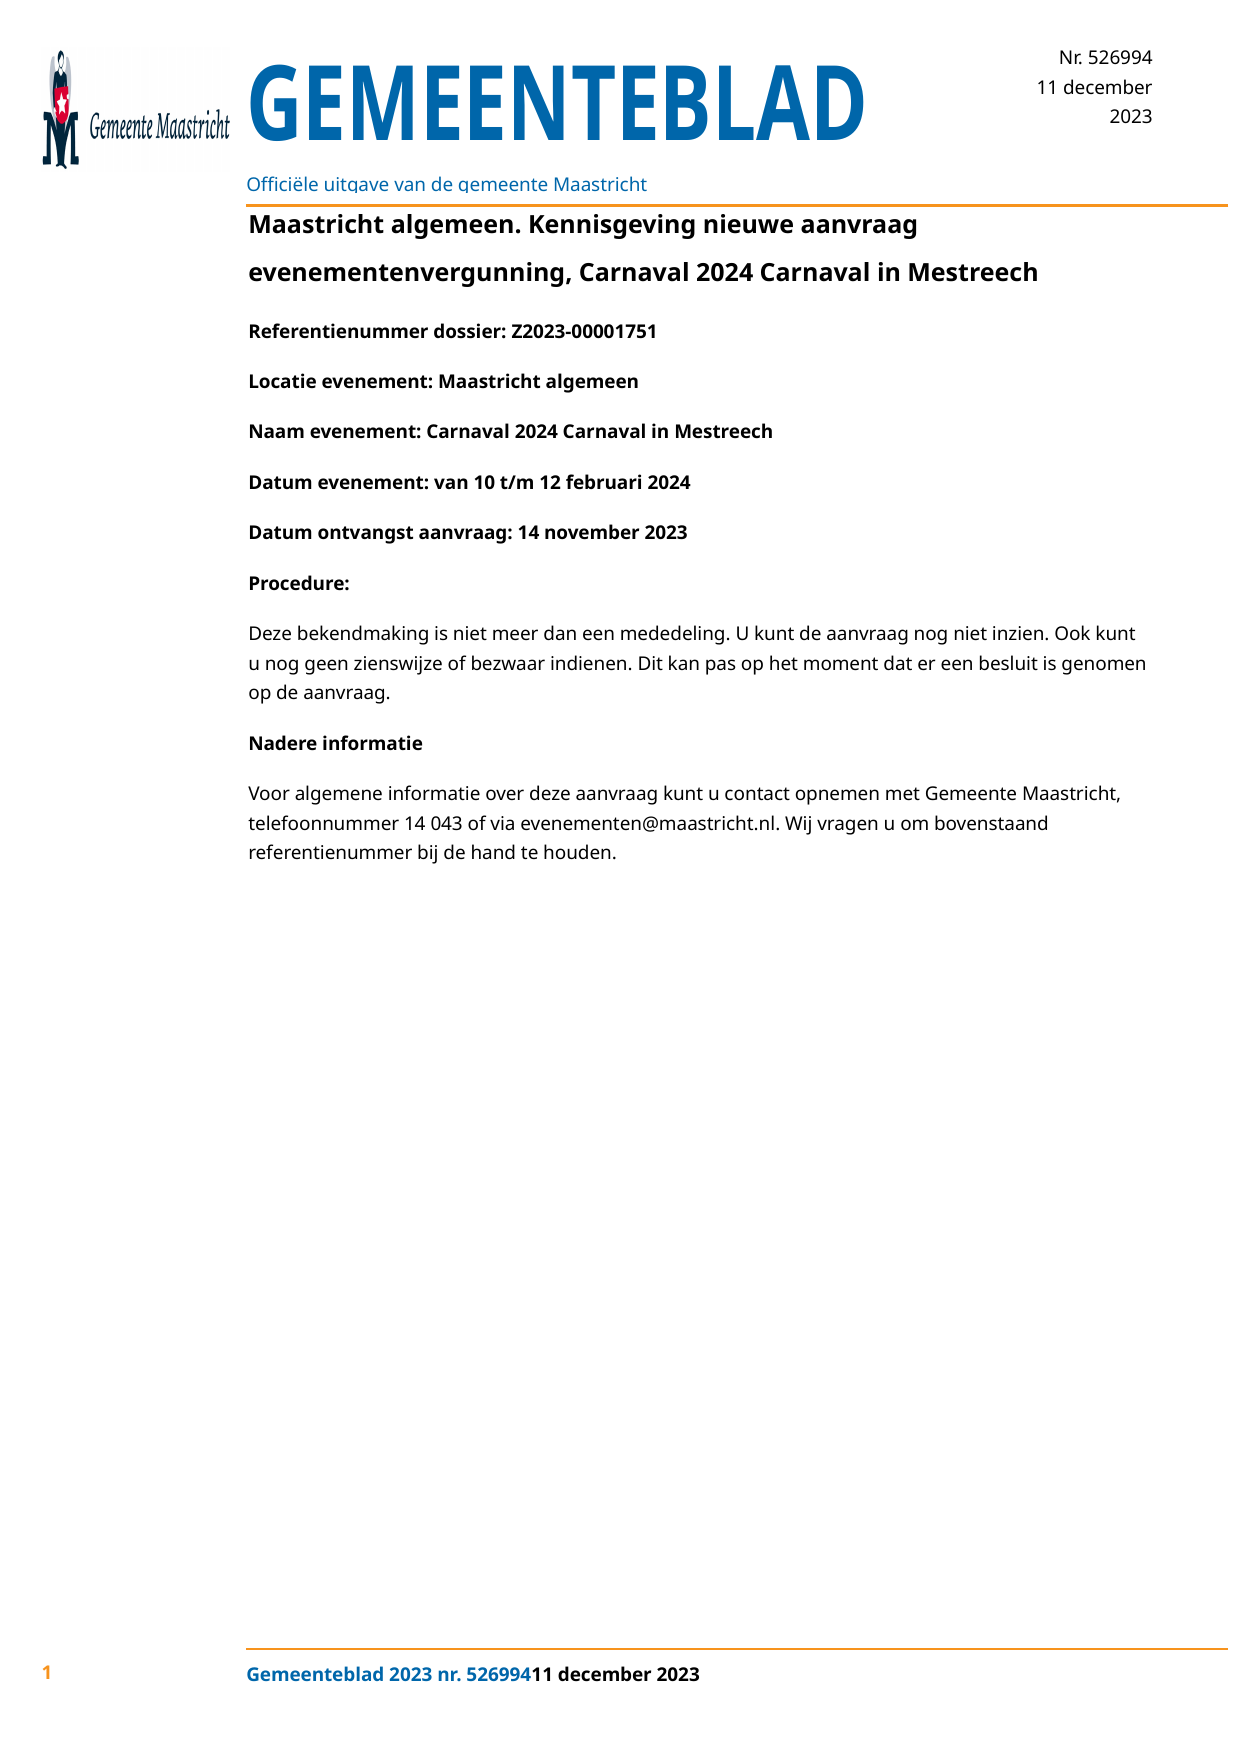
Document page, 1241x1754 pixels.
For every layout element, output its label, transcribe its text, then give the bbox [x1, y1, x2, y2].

text Datum ontvangst aanvraag: 14 november 2023 [248, 519, 1152, 545]
text Referentienummer dossier: Z2023-00001751 [248, 318, 1152, 344]
text Procedure: [248, 570, 1152, 596]
text Deze bekendmaking is niet meer dan een mededeling. U kunt de aanvraag nog niet inzien. Ook kunt u nog geen zienswijze of bezwaar indienen. Dit kan pas op het moment dat er een besluit is genomen op de aanvraag. [248, 620, 1152, 705]
text Datum evenement: van 10 t/m 12 februari 2024 [248, 469, 1152, 495]
picture [41, 47, 231, 172]
text Naam evenement: Carnaval 2024 Carnaval in Mestreech [248, 419, 1152, 444]
text Nadere informatie [248, 730, 1152, 756]
text Voor algemene informatie over deze aanvraag kunt u contact opnemen met Gemeente Maastricht, telefoonnummer 14 043 of via evenementen@maastricht.nl. Wij vragen u om bovenstaand referentienummer bij de hand te houden. [248, 780, 1152, 865]
text Locatie evenement: Maastricht algemeen [248, 368, 1152, 394]
text Maastricht algemeen. Kennisgeving nieuwe aanvraag evenementenvergunning, Carnaval 2024 Carnaval in Mestreech [248, 207, 1152, 288]
